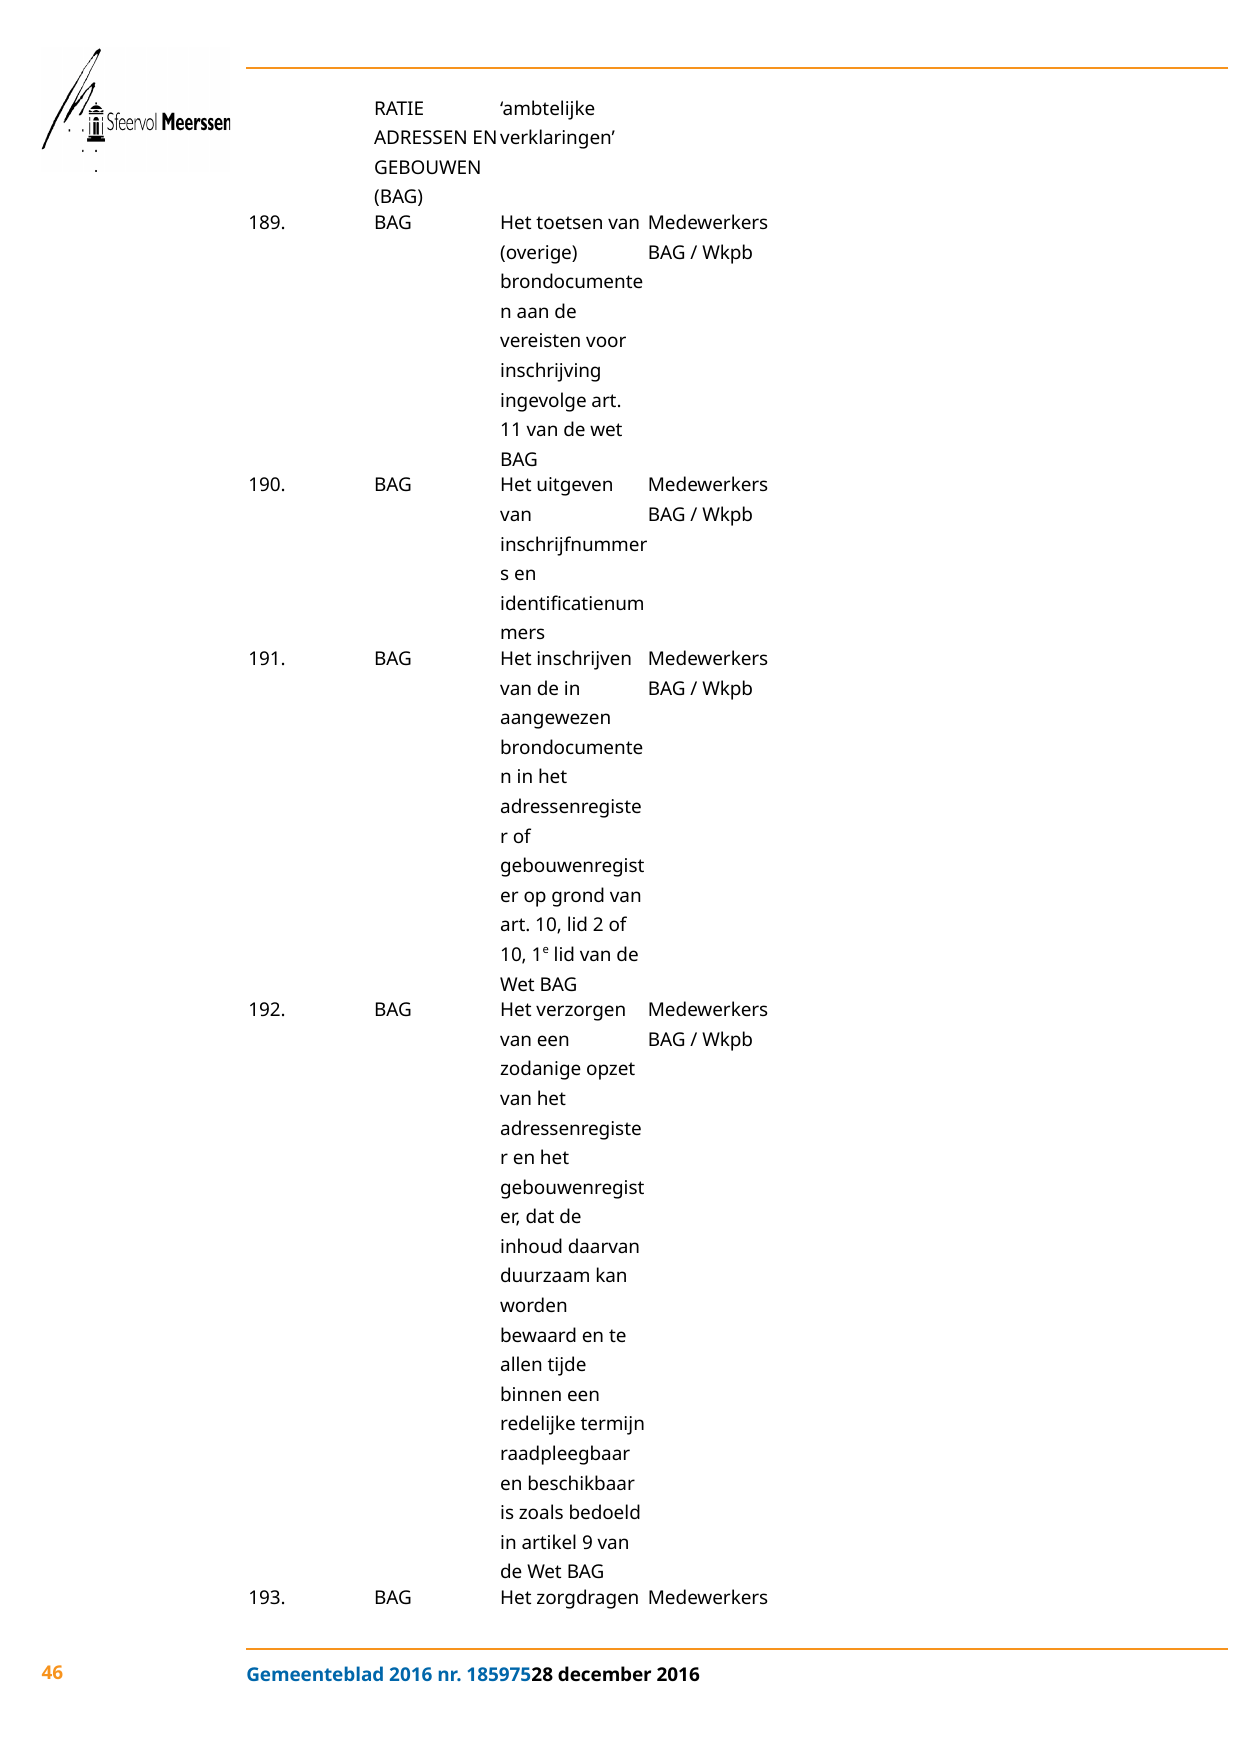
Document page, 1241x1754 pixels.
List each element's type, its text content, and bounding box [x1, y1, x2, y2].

table_cell ‘ambtelijke verklaringen’ [500, 95, 648, 209]
table_cell BAG [374, 209, 500, 472]
table_cell [774, 1584, 900, 1610]
table_cell 193. [248, 1584, 374, 1610]
table_cell [1026, 1584, 1152, 1610]
table_cell [774, 472, 900, 645]
table_cell [900, 1584, 1026, 1610]
table_cell Het zorgdragen [500, 1584, 648, 1610]
table_cell 189. [248, 209, 374, 472]
table_cell Medewerkers BAG / Wkpb [648, 209, 774, 472]
table_cell BAG [374, 472, 500, 645]
table_cell BAG [374, 645, 500, 996]
table_cell [774, 95, 900, 209]
table_cell 191. [248, 645, 374, 996]
table_cell [1026, 645, 1152, 996]
table_cell [1026, 209, 1152, 472]
table_cell Het toetsen van (overige) brondocumenten aan de vereisten voor inschrijving ingevolge art. 11 van de wet BAG [500, 209, 648, 472]
table_cell [1026, 95, 1152, 209]
table_cell [1026, 472, 1152, 645]
table_cell [900, 209, 1026, 472]
table_cell [900, 95, 1026, 209]
table_cell Het verzorgen van een zodanige opzet van het adressenregister en het gebouwenregister, dat de inhoud daarvan duurzaam kan worden bewaard en te allen tijde binnen een redelijke termijn raadpleegbaar en beschikbaar is zoals bedoeld in artikel 9 van de Wet BAG [500, 996, 648, 1584]
table_cell Het uitgeven van inschrijfnummers en identificatienummers [500, 472, 648, 645]
table_cell [1026, 996, 1152, 1584]
table_cell [774, 996, 900, 1584]
table_cell Medewerkers BAG / Wkpb [648, 472, 774, 645]
table_cell RATIE ADRESSEN EN GEBOUWEN (BAG) [374, 95, 500, 209]
picture [41, 47, 231, 172]
table_cell [900, 645, 1026, 996]
table_cell [900, 996, 1026, 1584]
table_cell [248, 95, 374, 209]
table_cell BAG [374, 1584, 500, 1610]
table_cell BAG [374, 996, 500, 1584]
table_cell [648, 95, 774, 209]
table_cell [774, 209, 900, 472]
table_cell 190. [248, 472, 374, 645]
table_cell Medewerkers BAG / Wkpb [648, 645, 774, 996]
table_cell Medewerkers BAG / Wkpb [648, 996, 774, 1584]
table_cell 192. [248, 996, 374, 1584]
table_cell Medewerkers [648, 1584, 774, 1610]
table_cell [774, 645, 900, 996]
table_cell [900, 472, 1026, 645]
table_cell Het inschrijven van de in aangewezen brondocumenten in het adressenregister of gebouwenregister op grond van art. 10, lid 2 of 10, 1e lid van de Wet BAG [500, 645, 648, 996]
